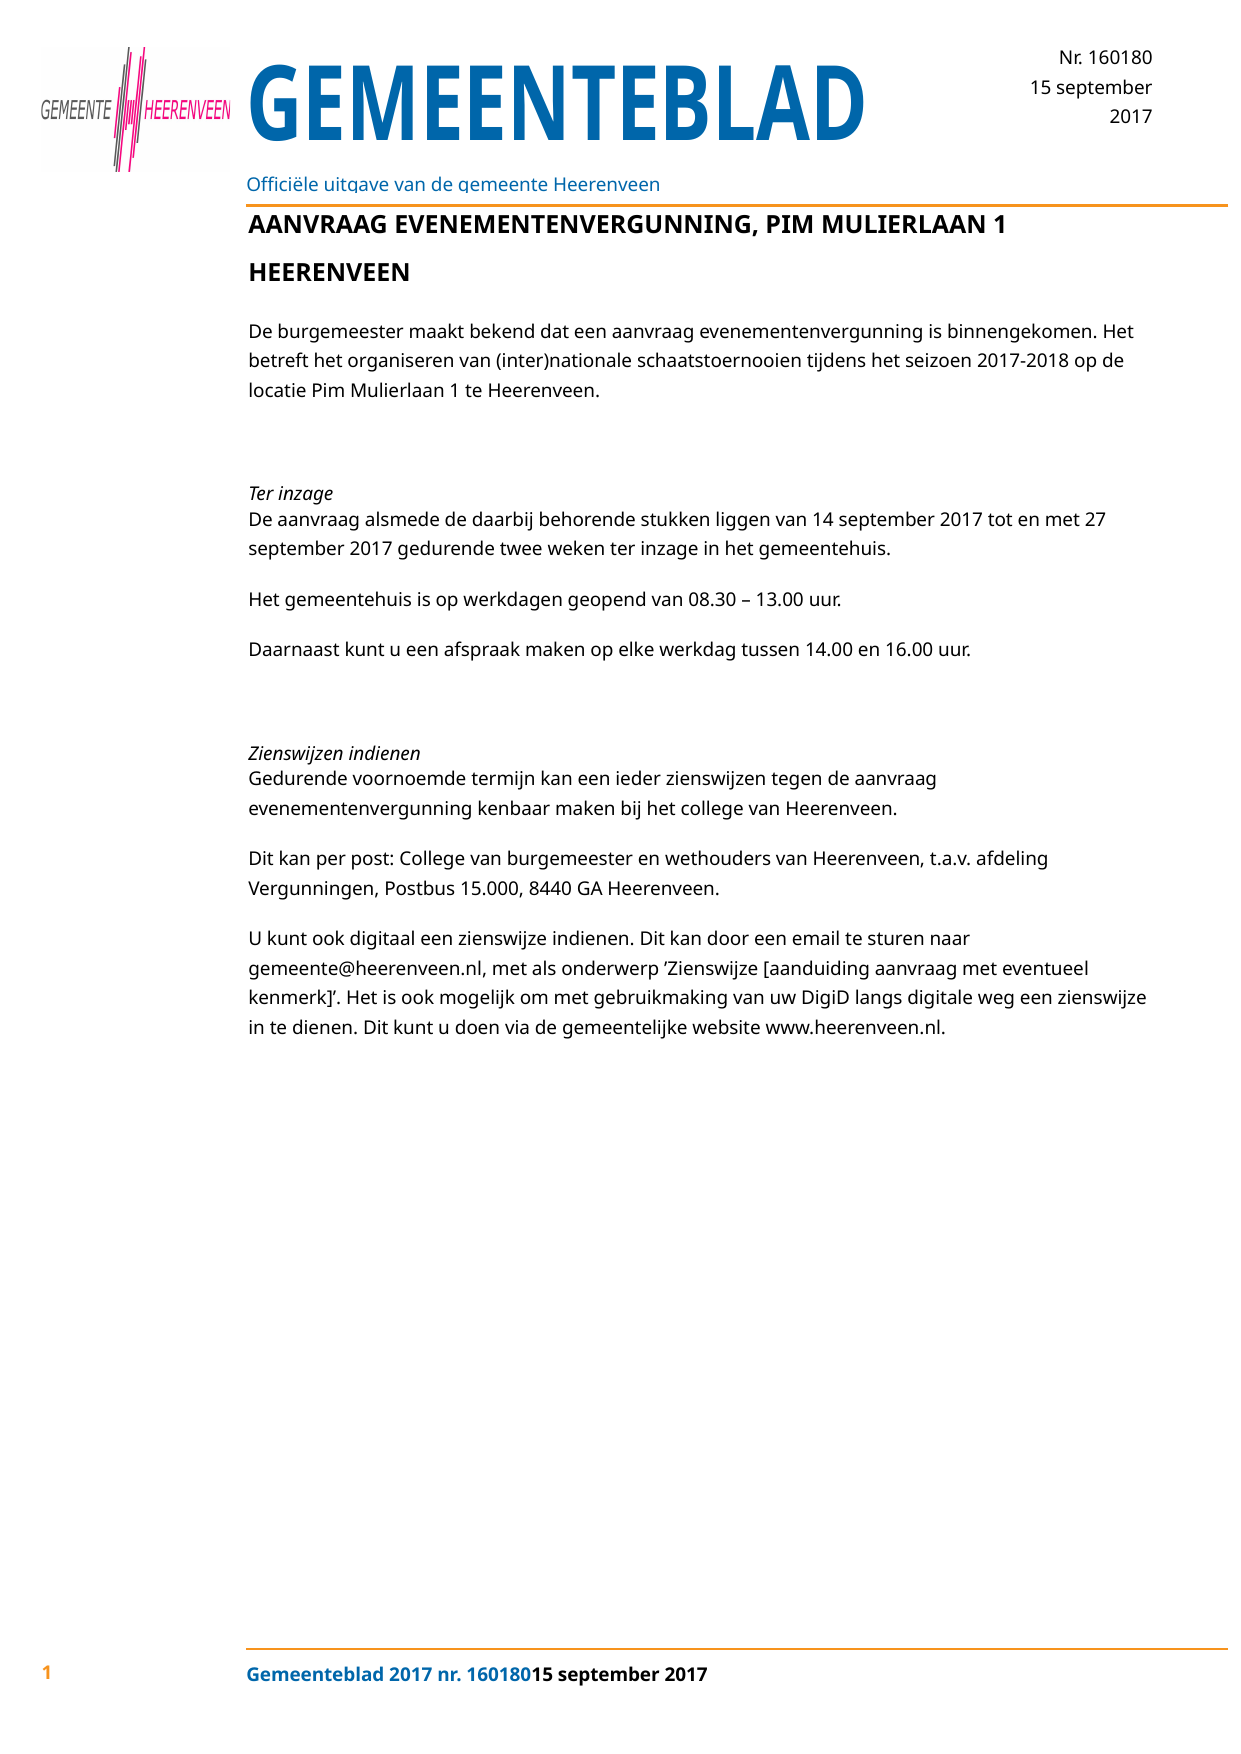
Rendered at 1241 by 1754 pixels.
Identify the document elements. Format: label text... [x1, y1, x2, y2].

text De aanvraag alsmede de daarbij behorende stukken liggen van 14 september 2017 tot en met 27 september 2017 gedurende twee weken ter inzage in het gemeentehuis. [248, 506, 1152, 561]
picture [41, 47, 231, 172]
text Het gemeentehuis is op werkdagen geopend van 08.30 – 13.00 uur. [248, 586, 1152, 612]
text Ter inzage [248, 480, 1152, 506]
text U kunt ook digitaal een zienswijze indienen. Dit kan door een email te sturen naar gemeente@heerenveen.nl, met als onderwerp ’Zienswijze [aanduiding aanvraag met eventueel kenmerk]’. Het is ook mogelijk om met gebruikmaking van uw DigiD langs digitale weg een zienswijze in te dienen. Dit kunt u doen via de gemeentelijke website www.heerenveen.nl. [248, 925, 1152, 1040]
text AANVRAAG EVENEMENTENVERGUNNING, PIM MULIERLAAN 1 HEERENVEEN [248, 207, 1152, 288]
text Gedurende voornoemde termijn kan een ieder zienswijzen tegen de aanvraag evenementenvergunning kenbaar maken bij het college van Heerenveen. [248, 765, 1152, 821]
text Zienswijzen indienen [248, 740, 1152, 765]
text Dit kan per post: College van burgemeester en wethouders van Heerenveen, t.a.v. afdeling Vergunningen, Postbus 15.000, 8440 GA Heerenveen. [248, 845, 1152, 901]
text Daarnaast kunt u een afspraak maken op elke werkdag tussen 14.00 en 16.00 uur. [248, 636, 1152, 662]
text De burgemeester maakt bekend dat een aanvraag evenementenvergunning is binnengekomen. Het betreft het organiseren van (inter)nationale schaatstoernooien tijdens het seizoen 2017-2018 op de locatie Pim Mulierlaan 1 te Heerenveen. [248, 318, 1152, 403]
